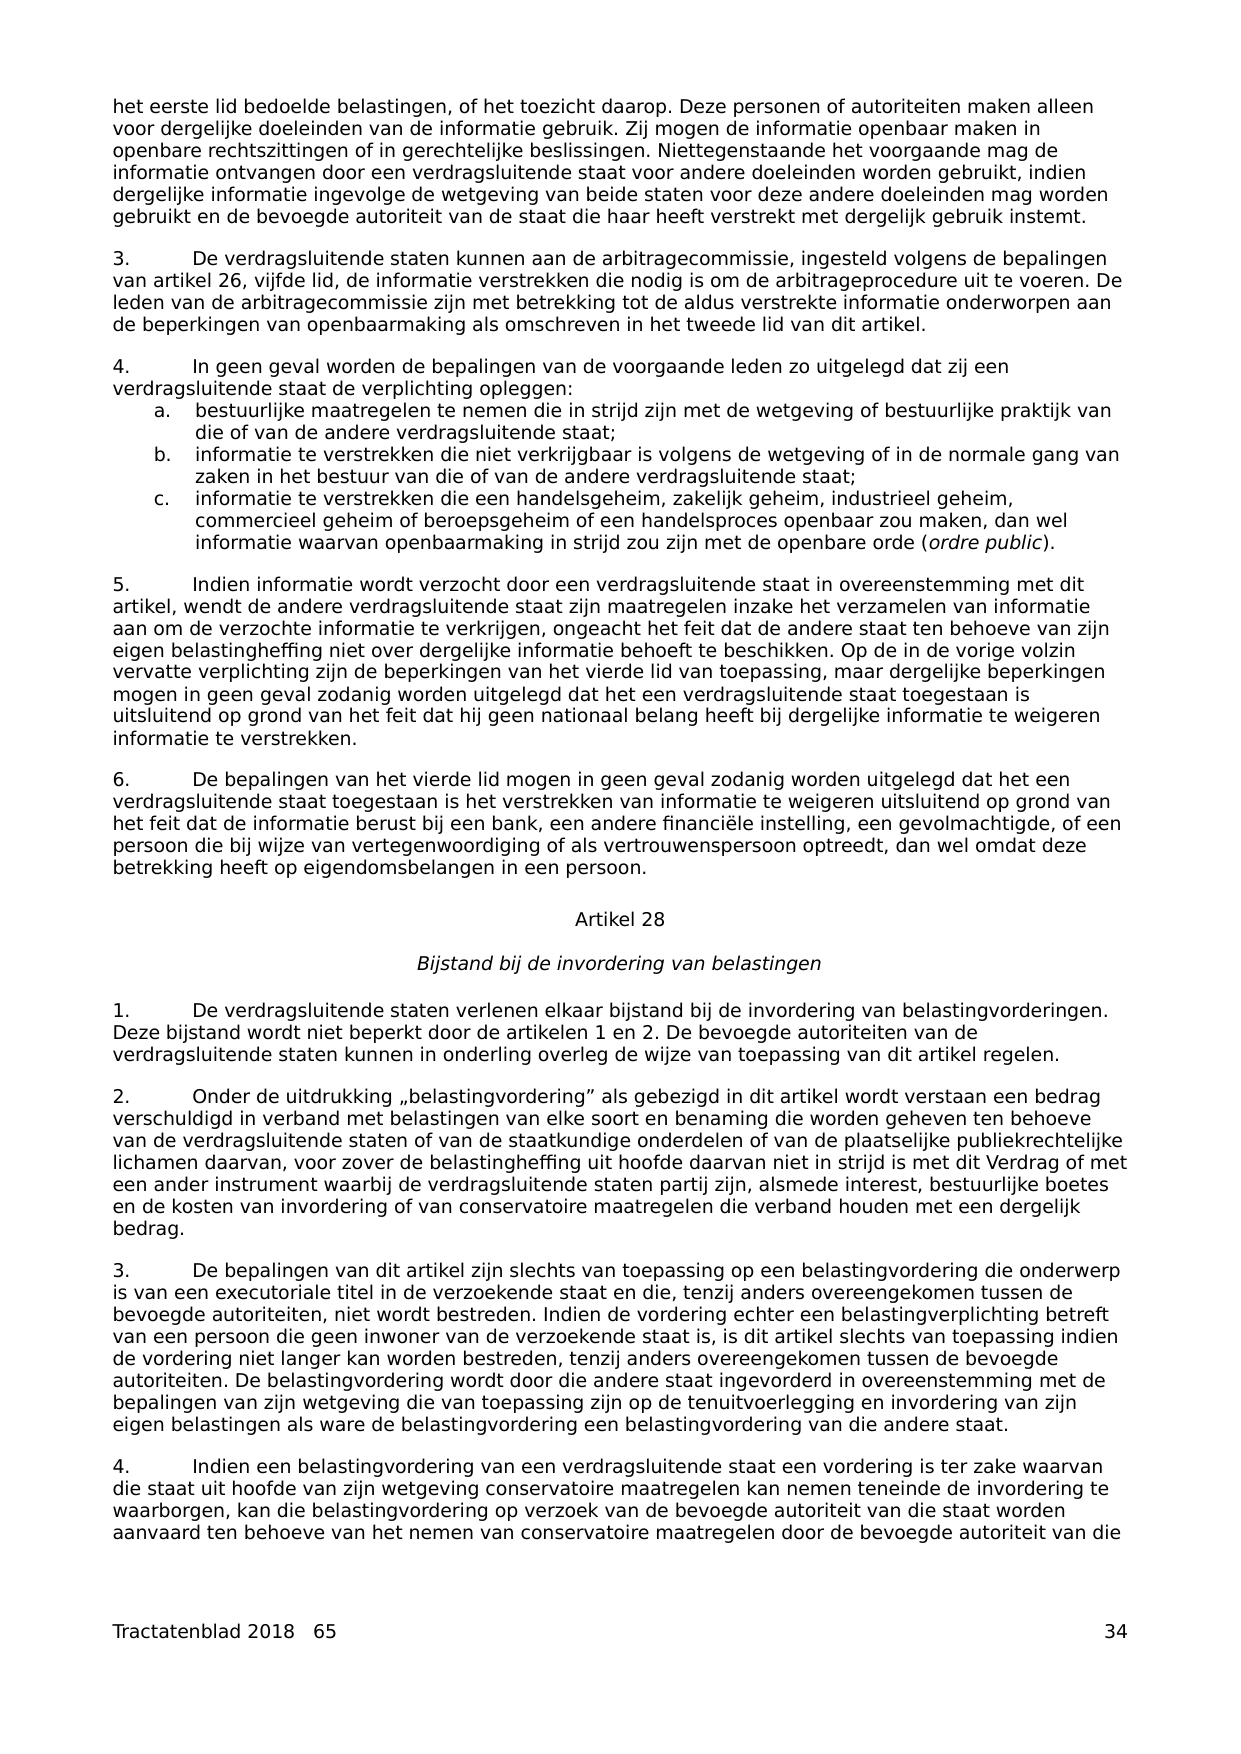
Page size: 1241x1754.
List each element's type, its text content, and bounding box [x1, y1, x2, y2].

text 2. Onder de uitdrukking „belastingvordering” als gebezigd in dit artikel wordt verstaan een bedrag verschuldigd in verband met belastingen van elke soort en benaming die worden geheven ten behoeve van de verdragsluitende staten of van de staatkundige onderdelen of van de plaatselijke publiekrechtelijke lichamen daarvan, voor zover de belastingheffing uit hoofde daarvan niet in strijd is met dit Verdrag of met een ander instrument waarbij de verdragsluitende staten partij zijn, alsmede interest, bestuurlijke boetes en de kosten van invordering of van conservatoire maatregelen die verband houden met een dergelijk bedrag. [112, 1086, 1128, 1240]
text het eerste lid bedoelde belastingen, of het toezicht daarop. Deze personen of autoriteiten maken alleen voor dergelijke doeleinden van de informatie gebruik. Zij mogen de informatie openbaar maken in openbare rechtszittingen of in gerechtelijke beslissingen. Niettegenstaande het voorgaande mag de informatie ontvangen door een verdragsluitende staat voor andere doeleinden worden gebruikt, indien dergelijke informatie ingevolge de wetgeving van beide staten voor deze andere doeleinden mag worden gebruikt en de bevoegde autoriteit van de staat die haar heeft verstrekt met dergelijk gebruik instemt. [112, 96, 1128, 228]
text b. informatie te verstrekken die niet verkrijgbaar is volgens de wetgeving of in de normale gang van zaken in het bestuur van die of van de andere verdragsluitende staat; [153, 444, 1128, 488]
text 3. De verdragsluitende staten kunnen aan de arbitragecommissie, ingesteld volgens de bepalingen van artikel 26, vijfde lid, de informatie verstrekken die nodig is om de arbitrageprocedure uit te voeren. De leden van de arbitragecommissie zijn met betrekking tot de aldus verstrekte informatie onderworpen aan de beperkingen van openbaarmaking als omschreven in het tweede lid van dit artikel. [112, 248, 1128, 336]
text 3. De bepalingen van dit artikel zijn slechts van toepassing op een belastingvordering die onderwerp is van een executoriale titel in de verzoekende staat en die, tenzij anders overeengekomen tussen de bevoegde autoriteiten, niet wordt bestreden. Indien de vordering echter een belastingverplichting betreft van een persoon die geen inwoner van de verzoekende staat is, is dit artikel slechts van toepassing indien de vordering niet langer kan worden bestreden, tenzij anders overeengekomen tussen de bevoegde autoriteiten. De belastingvordering wordt door die andere staat ingevorderd in overeenstemming met de bepalingen van zijn wetgeving die van toepassing zijn op de tenuitvoerlegging en invordering van zijn eigen belastingen als ware de belastingvordering een belastingvordering van die andere staat. [112, 1260, 1128, 1436]
text 1. De verdragsluitende staten verlenen elkaar bijstand bij de invordering van belastingvorderingen. Deze bijstand wordt niet beperkt door de artikelen 1 en 2. De bevoegde autoriteiten van de verdragsluitende staten kunnen in onderling overleg de wijze van toepassing van dit artikel regelen. [112, 1000, 1128, 1066]
text 6. De bepalingen van het vierde lid mogen in geen geval zodanig worden uitgelegd dat het een verdragsluitende staat toegestaan is het verstrekken van informatie te weigeren uitsluitend op grond van het feit dat de informatie berust bij een bank, een andere financiële instelling, een gevolmachtigde, of een persoon die bij wijze van vertegenwoordiging of als vertrouwenspersoon optreedt, dan wel omdat deze betrekking heeft op eigendomsbelangen in een persoon. [112, 769, 1128, 879]
text 4. Indien een belastingvordering van een verdragsluitende staat een vordering is ter zake waarvan die staat uit hoofde van zijn wetgeving conservatoire maatregelen kan nemen teneinde de invordering te waarborgen, kan die belastingvordering op verzoek van de bevoegde autoriteit van die staat worden aanvaard ten behoeve van het nemen van conservatoire maatregelen door de bevoegde autoriteit van die [112, 1456, 1128, 1544]
text 5. Indien informatie wordt verzocht door een verdragsluitende staat in overeenstemming met dit artikel, wendt de andere verdragsluitende staat zijn maatregelen inzake het verzamelen van informatie aan om de verzochte informatie te verkrijgen, ongeacht het feit dat de andere staat ten behoeve van zijn eigen belastingheffing niet over dergelijke informatie behoeft te beschikken. Op de in de vorige volzin vervatte verplichting zijn de beperkingen van het vierde lid van toepassing, maar dergelijke beperkingen mogen in geen geval zodanig worden uitgelegd dat het een verdragsluitende staat toegestaan is uitsluitend op grond van het feit dat hij geen nationaal belang heeft bij dergelijke informatie te weigeren informatie te verstrekken. [112, 573, 1128, 749]
text c. informatie te verstrekken die een handelsgeheim, zakelijk geheim, industrieel geheim, commercieel geheim of beroepsgeheim of een handelsproces openbaar zou maken, dan wel informatie waarvan openbaarmaking in strijd zou zijn met de openbare orde (ordre public). [153, 488, 1128, 553]
subtitle Artikel 28 Bijstand bij de invordering van belastingen [112, 909, 1128, 975]
text 4. In geen geval worden de bepalingen van de voorgaande leden zo uitgelegd dat zij een verdragsluitende staat de verplichting opleggen: [112, 356, 1128, 400]
text a. bestuurlijke maatregelen te nemen die in strijd zijn met de wetgeving of bestuurlijke praktijk van die of van de andere verdragsluitende staat; [153, 400, 1128, 444]
